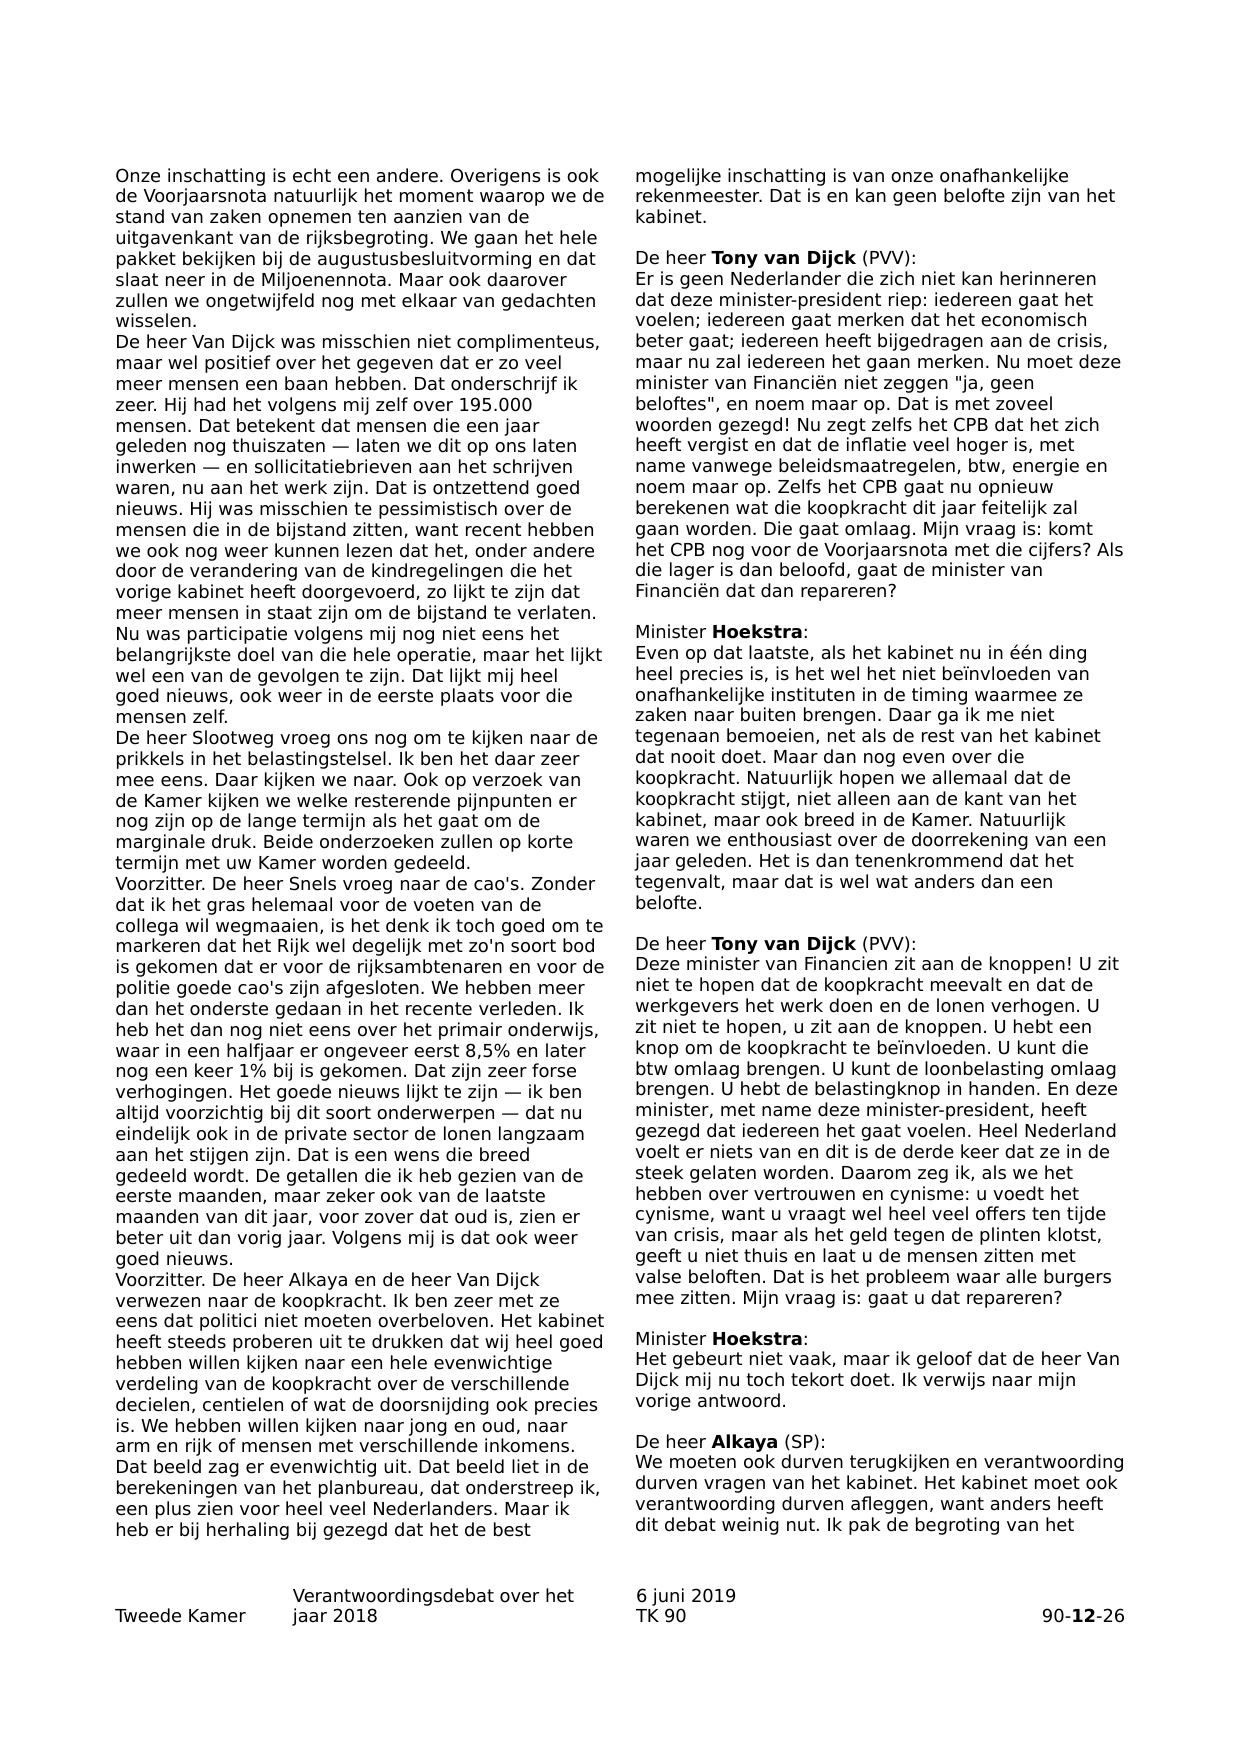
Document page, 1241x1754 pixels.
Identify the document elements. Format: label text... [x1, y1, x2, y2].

text Er is geen Nederlander die zich niet kan herinneren dat deze minister-president riep: iedereen gaat het voelen; iedereen gaat merken dat het economisch beter gaat; iedereen heeft bijgedragen aan de crisis, maar nu zal iedereen het gaan merken. Nu moet deze minister van Financiën niet zeggen "ja, geen beloftes", en noem maar op. Dat is met zoveel woorden gezegd! Nu zegt zelfs het CPB dat het zich heeft vergist en dat de inflatie veel hoger is, met name vanwege beleidsmaatregelen, btw, energie en noem maar op. Zelfs het CPB gaat nu opnieuw berekenen wat die koopkracht dit jaar feitelijk zal gaan worden. Die gaat omlaag. Mijn vraag is: komt het CPB nog voor de Voorjaarsnota met die cijfers? Als die lager is dan beloofd, gaat de minister van Financiën dat dan repareren? [635, 268, 1125, 602]
text Even op dat laatste, als het kabinet nu in één ding heel precies is, is het wel het niet beïnvloeden van onafhankelijke instituten in de timing waarmee ze zaken naar buiten brengen. Daar ga ik me niet tegenaan bemoeien, net als de rest van het kabinet dat nooit doet. Maar dan nog even over die koopkracht. Natuurlijk hopen we allemaal dat de koopkracht stijgt, niet alleen aan de kant van het kabinet, maar ook breed in de Kamer. Natuurlijk waren we enthousiast over de doorrekening van een jaar geleden. Het is dan tenenkrommend dat het tegenvalt, maar dat is wel wat anders dan een belofte. [635, 643, 1125, 913]
text Minister Hoekstra: [635, 1328, 1125, 1349]
text De heer Van Dijck was misschien niet complimenteus, maar wel positief over het gegeven dat er zo veel meer mensen een baan hebben. Dat onderschrijf ik zeer. Hij had het volgens mij zelf over 195.000 mensen. Dat betekent dat mensen die een jaar geleden nog thuiszaten — laten we dit op ons laten inwerken — en sollicitatiebrieven aan het schrijven waren, nu aan het werk zijn. Dat is ontzettend goed nieuws. Hij was misschien te pessimistisch over de mensen die in de bijstand zitten, want recent hebben we ook nog weer kunnen lezen dat het, onder andere door de verandering van de kindregelingen die het vorige kabinet heeft doorgevoerd, zo lijkt te zijn dat meer mensen in staat zijn om de bijstand te verlaten. Nu was participatie volgens mij nog niet eens het belangrijkste doel van die hele operatie, maar het lijkt wel een van de gevolgen te zijn. Dat lijkt mij heel goed nieuws, ook weer in de eerste plaats voor die mensen zelf. [115, 332, 605, 728]
text De heer Alkaya (SP): [635, 1432, 1125, 1452]
text De heer Slootweg vroeg ons nog om te kijken naar de prikkels in het belastingstelsel. Ik ben het daar zeer mee eens. Daar kijken we naar. Ook op verzoek van de Kamer kijken we welke resterende pijnpunten er nog zijn op de lange termijn als het gaat om de marginale druk. Beide onderzoeken zullen op korte termijn met uw Kamer worden gedeeld. [115, 728, 605, 874]
text De heer Tony van Dijck (PVV): [635, 933, 1125, 954]
text mogelijke inschatting is van onze onafhankelijke rekenmeester. Dat is en kan geen belofte zijn van het kabinet. [635, 165, 1125, 228]
text De heer Tony van Dijck (PVV): [635, 248, 1125, 268]
text Deze minister van Financien zit aan de knoppen! U zit niet te hopen dat de koopkracht meevalt en dat de werkgevers het werk doen en de lonen verhogen. U zit niet te hopen, u zit aan de knoppen. U hebt een knop om de koopkracht te beïnvloeden. U kunt die btw omlaag brengen. U kunt de loonbelasting omlaag brengen. U hebt de belastingknop in handen. En deze minister, met name deze minister-president, heeft gezegd dat iedereen het gaat voelen. Heel Nederland voelt er niets van en dit is de derde keer dat ze in de steek gelaten worden. Daarom zeg ik, als we het hebben over vertrouwen en cynisme: u voedt het cynisme, want u vraagt wel heel veel offers ten tijde van crisis, maar als het geld tegen de plinten klotst, geeft u niet thuis en laat u de mensen zitten met valse beloften. Dat is het probleem waar alle burgers mee zitten. Mijn vraag is: gaat u dat repareren? [635, 954, 1125, 1308]
text We moeten ook durven terugkijken en verantwoording durven vragen van het kabinet. Het kabinet moet ook verantwoording durven afleggen, want anders heeft dit debat weinig nut. Ik pak de begroting van het [635, 1452, 1125, 1536]
text Voorzitter. De heer Snels vroeg naar de cao's. Zonder dat ik het gras helemaal voor de voeten van de collega wil wegmaaien, is het denk ik toch goed om te markeren dat het Rijk wel degelijk met zo'n soort bod is gekomen dat er voor de rijksambtenaren en voor de politie goede cao's zijn afgesloten. We hebben meer dan het onderste gedaan in het recente verleden. Ik heb het dan nog niet eens over het primair onderwijs, waar in een halfjaar er ongeveer eerst 8,5% en later nog een keer 1% bij is gekomen. Dat zijn zeer forse verhogingen. Het goede nieuws lijkt te zijn — ik ben altijd voorzichtig bij dit soort onderwerpen — dat nu eindelijk ook in de private sector de lonen langzaam aan het stijgen zijn. Dat is een wens die breed gedeeld wordt. De getallen die ik heb gezien van de eerste maanden, maar zeker ook van de laatste maanden van dit jaar, voor zover dat oud is, zien er beter uit dan vorig jaar. Volgens mij is dat ook weer goed nieuws. [115, 874, 605, 1269]
text Onze inschatting is echt een andere. Overigens is ook de Voorjaarsnota natuurlijk het moment waarop we de stand van zaken opnemen ten aanzien van de uitgavenkant van de rijksbegroting. We gaan het hele pakket bekijken bij de augustusbesluitvorming en dat slaat neer in de Miljoenennota. Maar ook daarover zullen we ongetwijfeld nog met elkaar van gedachten wisselen. [115, 165, 605, 332]
text Het gebeurt niet vaak, maar ik geloof dat de heer Van Dijck mij nu toch tekort doet. Ik verwijs naar mijn vorige antwoord. [635, 1349, 1125, 1412]
text Voorzitter. De heer Alkaya en de heer Van Dijck verwezen naar de koopkracht. Ik ben zeer met ze eens dat politici niet moeten overbeloven. Het kabinet heeft steeds proberen uit te drukken dat wij heel goed hebben willen kijken naar een hele evenwichtige verdeling van de koopkracht over de verschillende decielen, centielen of wat de doorsnijding ook precies is. We hebben willen kijken naar jong en oud, naar arm en rijk of mensen met verschillende inkomens. Dat beeld zag er evenwichtig uit. Dat beeld liet in de berekeningen van het planbureau, dat onderstreep ik, een plus zien voor heel veel Nederlanders. Maar ik heb er bij herhaling bij gezegd dat het de best [115, 1269, 605, 1540]
text Minister Hoekstra: [635, 622, 1125, 643]
